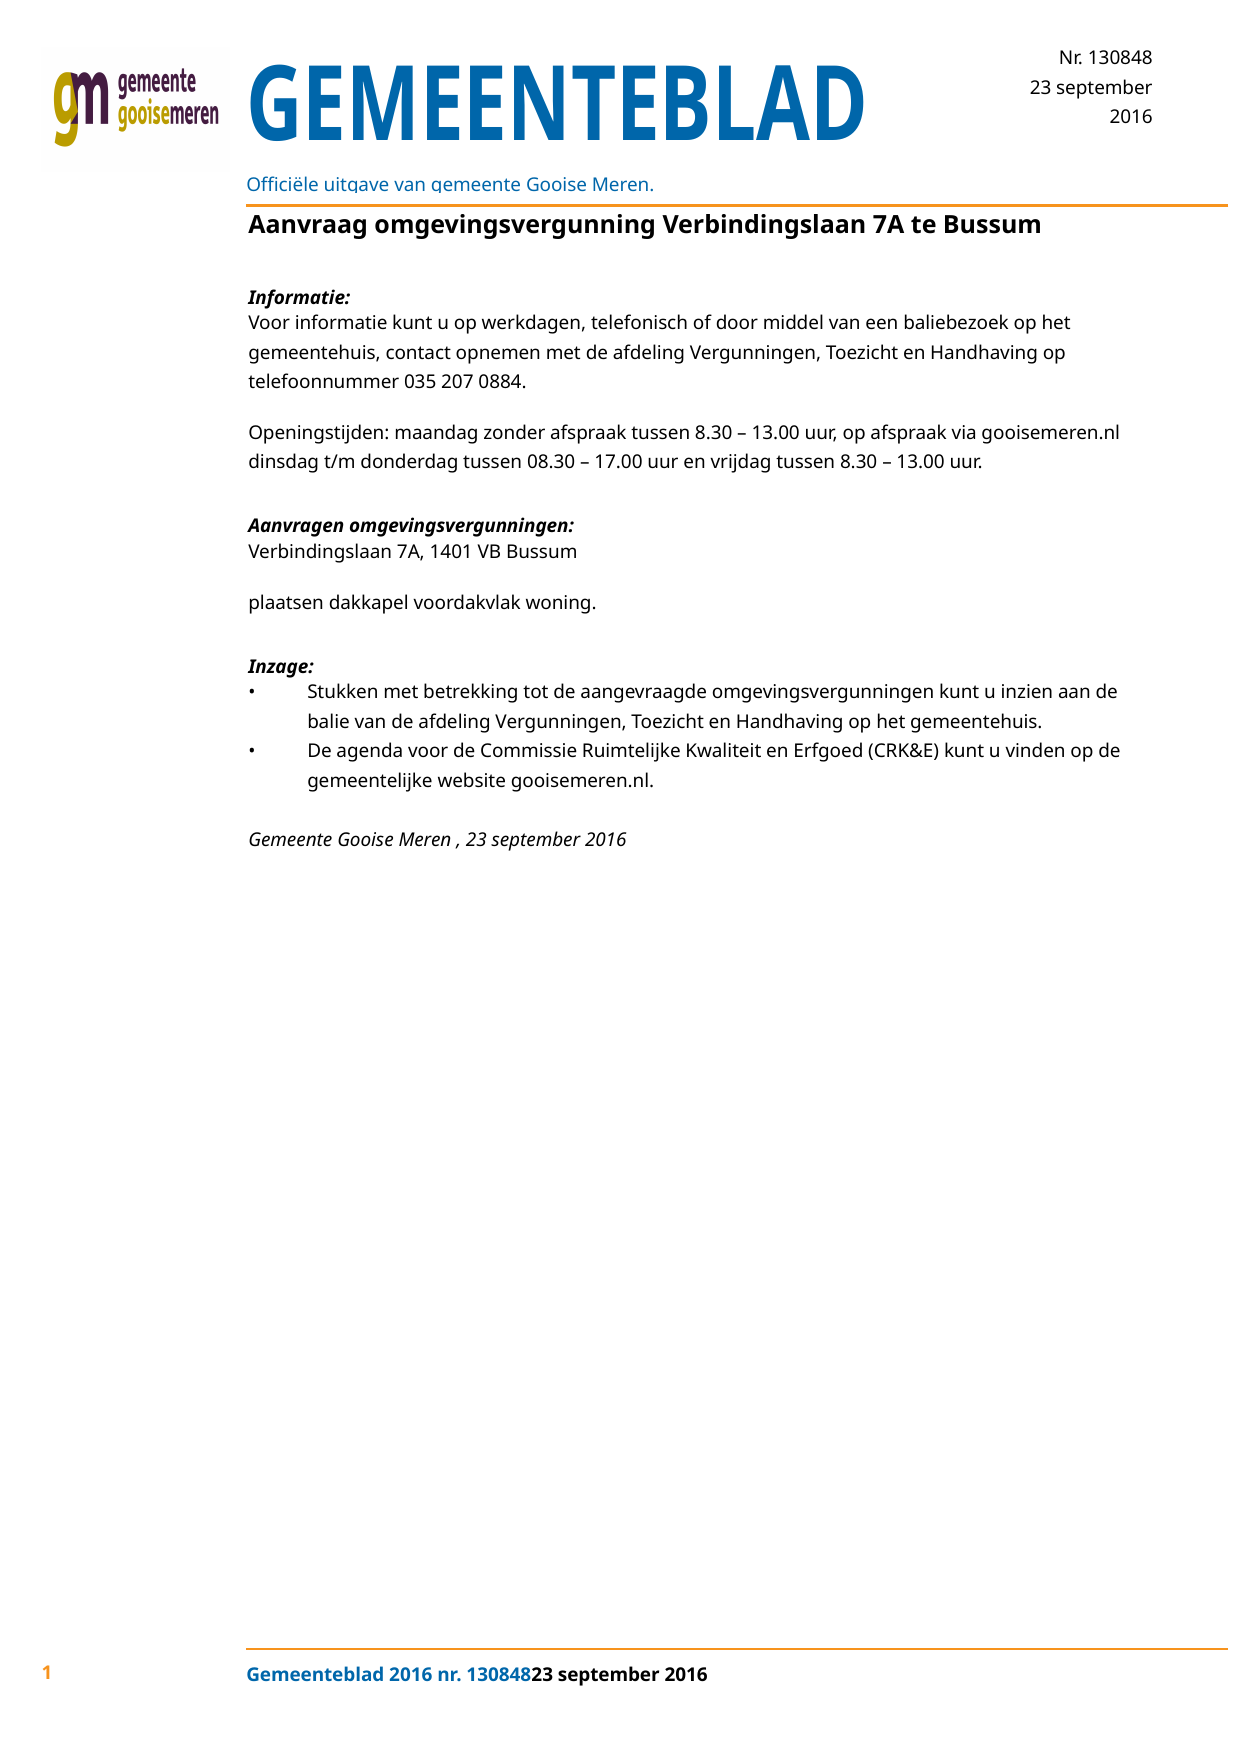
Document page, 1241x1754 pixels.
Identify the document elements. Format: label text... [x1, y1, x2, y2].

text Informatie: [248, 284, 1152, 309]
text Aanvragen omgevingsvergunningen: [248, 513, 1152, 538]
list De agenda voor de Commissie Ruimtelijke Kwaliteit en Erfgoed (CRK&E) kunt u vinden op de gemeentelijke website gooisemeren.nl. [248, 738, 1152, 793]
text Aanvraag omgevingsvergunning Verbindingslaan 7A te Bussum [248, 207, 1152, 241]
text Gemeente Gooise Meren , 23 september 2016 [248, 826, 1152, 852]
text Verbindingslaan 7A, 1401 VB Bussum [248, 538, 1152, 564]
picture [41, 47, 231, 172]
text Voor informatie kunt u op werkdagen, telefonisch of door middel van een baliebezoek op het gemeentehuis, contact opnemen met de afdeling Vergunningen, Toezicht en Handhaving op telefoonnummer 035 207 0884. [248, 309, 1152, 394]
text Inzage: [248, 653, 1152, 678]
text Openingstijden: maandag zonder afspraak tussen 8.30 – 13.00 uur, op afspraak via gooisemeren.nl dinsdag t/m donderdag tussen 08.30 – 17.00 uur en vrijdag tussen 8.30 – 13.00 uur. [248, 419, 1152, 474]
list Stukken met betrekking tot de aangevraagde omgevingsvergunningen kunt u inzien aan de balie van de afdeling Vergunningen, Toezicht en Handhaving op het gemeentehuis. [248, 678, 1152, 734]
text plaatsen dakkapel voordakvlak woning. [248, 589, 1152, 614]
